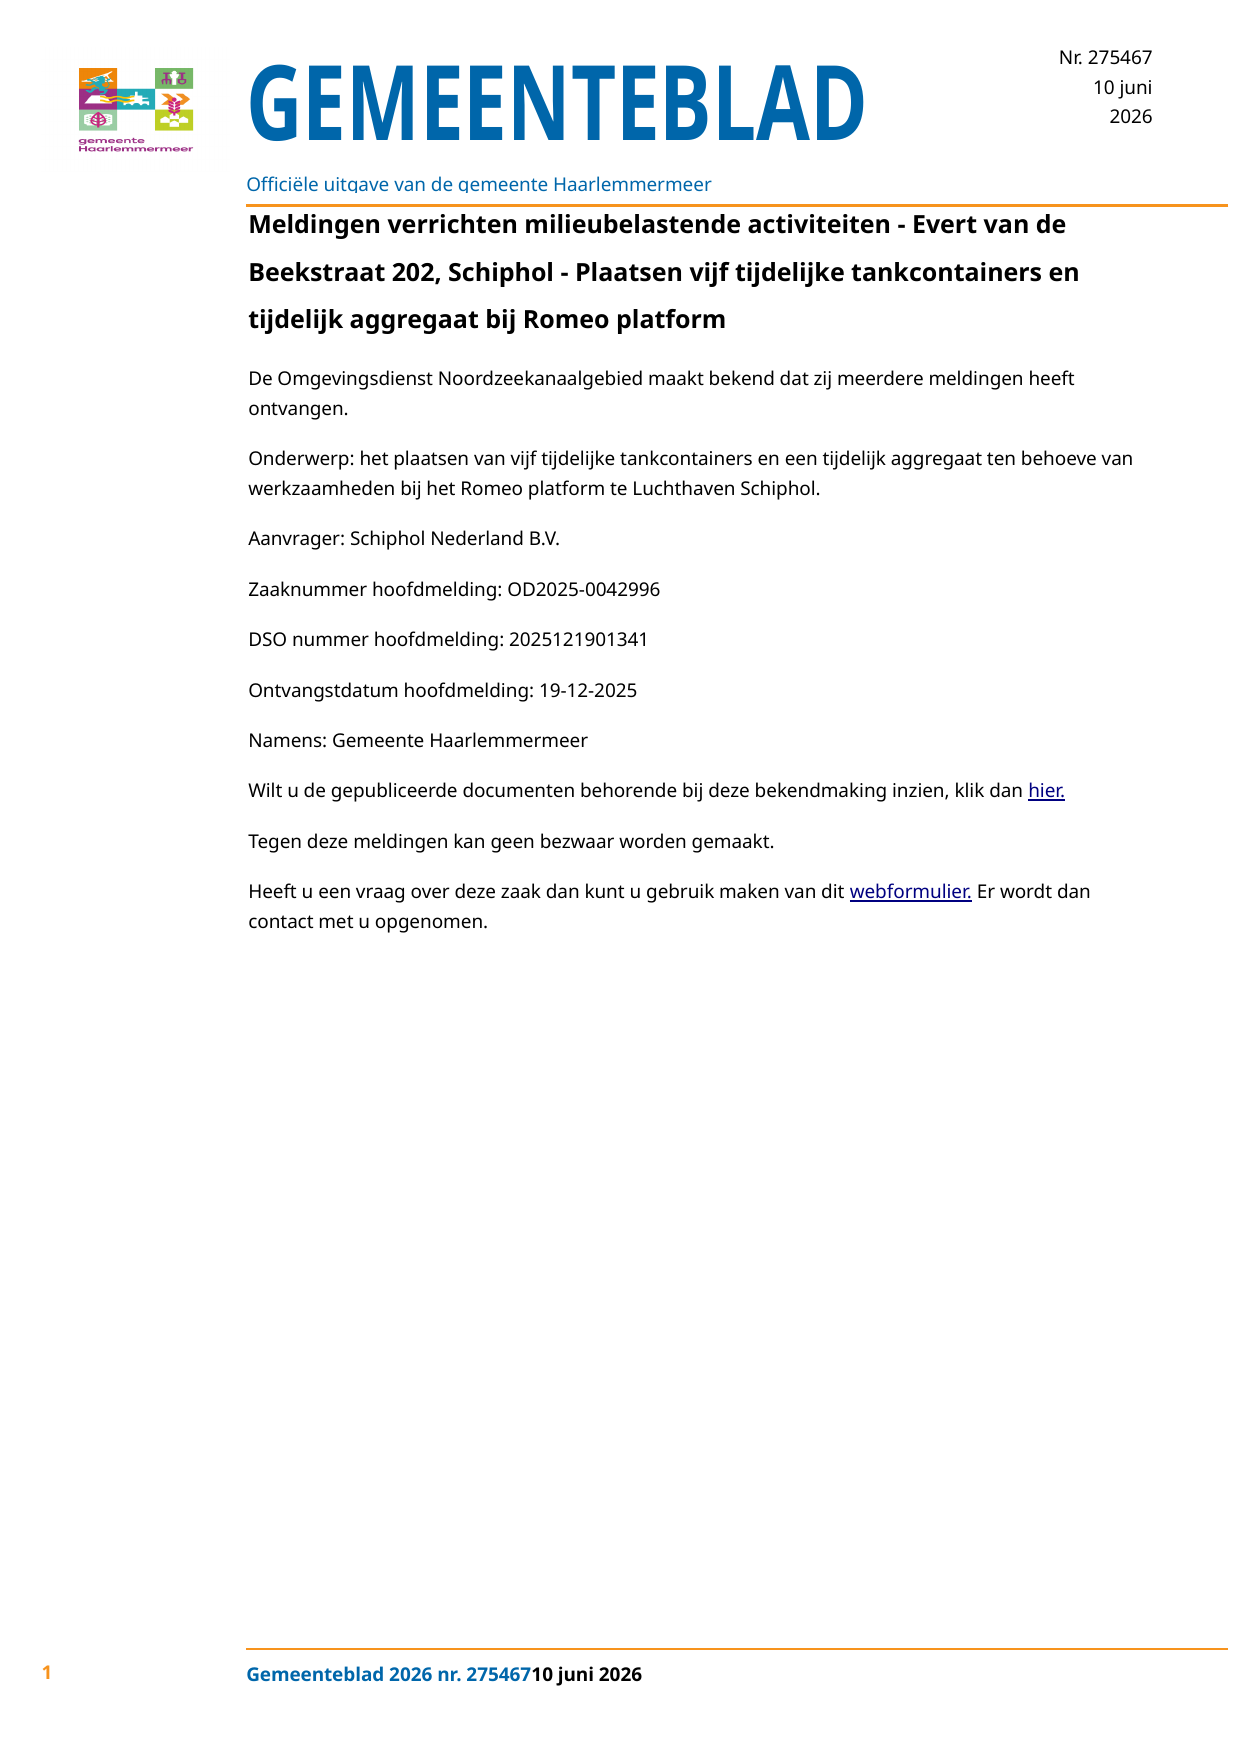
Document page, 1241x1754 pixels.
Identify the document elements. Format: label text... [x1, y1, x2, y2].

text Meldingen verrichten milieubelastende activiteiten - Evert van de Beekstraat 202, Schiphol - Plaatsen vijf tijdelijke tankcontainers en tijdelijk aggregaat bij Romeo platform [248, 207, 1152, 336]
text Tegen deze meldingen kan geen bezwaar worden gemaakt. [248, 828, 1152, 854]
picture [41, 47, 231, 172]
text Onderwerp: het plaatsen van vijf tijdelijke tankcontainers en een tijdelijk aggregaat ten behoeve van werkzaamheden bij het Romeo platform te Luchthaven Schiphol. [248, 446, 1152, 501]
text DSO nummer hoofdmelding: 2025121901341 [248, 626, 1152, 652]
text Wilt u de gepubliceerde documenten behorende bij deze bekendmaking inzien, klik dan hier. [248, 778, 1152, 803]
text Aanvrager: Schiphol Nederland B.V. [248, 526, 1152, 551]
text De Omgevingsdienst Noordzeekanaalgebied maakt bekend dat zij meerdere meldingen heeft ontvangen. [248, 366, 1152, 421]
text Zaaknummer hoofdmelding: OD2025-0042996 [248, 576, 1152, 602]
text Namens: Gemeente Haarlemmermeer [248, 727, 1152, 753]
text Heeft u een vraag over deze zaak dan kunt u gebruik maken van dit webformulier. Er wordt dan contact met u opgenomen. [248, 878, 1152, 934]
text Ontvangstdatum hoofdmelding: 19-12-2025 [248, 677, 1152, 702]
